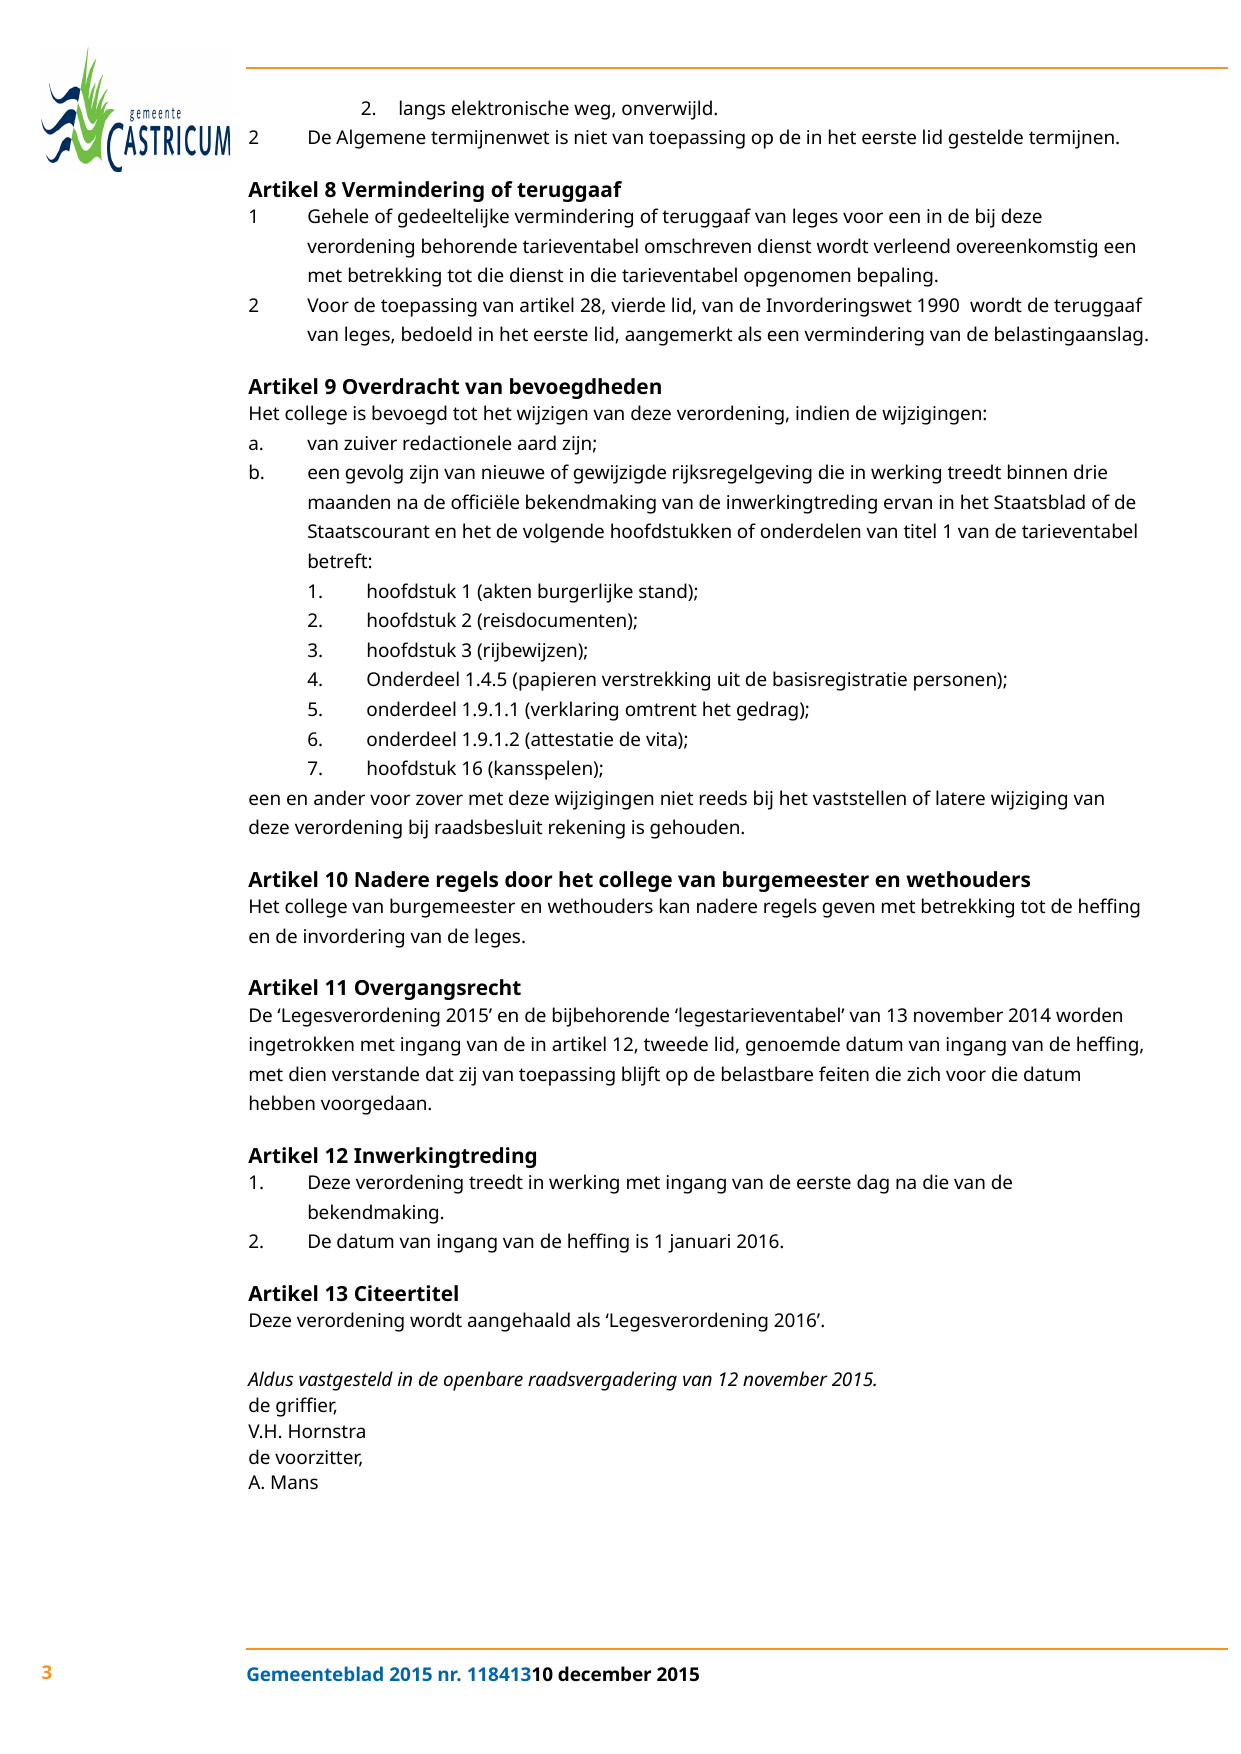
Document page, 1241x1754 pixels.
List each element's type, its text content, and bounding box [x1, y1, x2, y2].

text de voorzitter, [248, 1444, 1152, 1469]
list De Algemene termijnenwet is niet van toepassing op de in het eerste lid gestelde termijnen. [248, 124, 1152, 150]
list een gevolg zijn van nieuwe of gewijzigde rijksregelgeving die in werking treedt binnen drie maanden na de officiële bekendmaking van de inwerkingtreding ervan in het Staatsblad of de Staatscourant en het de volgende hoofdstukken of onderdelen van titel 1 van de tarieventabel betreft: [248, 459, 1152, 574]
text Artikel 8 Vermindering of teruggaaf [248, 175, 1152, 203]
text Artikel 11 Overgangsrecht [248, 973, 1152, 1002]
text een en ander voor zover met deze wijzigingen niet reeds bij het vaststellen of latere wijziging van deze verordening bij raadsbesluit rekening is gehouden. [248, 785, 1152, 840]
list Voor de toepassing van artikel 28, vierde lid, van de Invorderingswet 1990 wordt de teruggaaf van leges, bedoeld in het eerste lid, aangemerkt als een vermindering van de belastingaanslag. [248, 292, 1152, 347]
list Gehele of gedeeltelijke vermindering of teruggaaf van leges voor een in de bij deze verordening behorende tarieventabel omschreven dienst wordt verleend overeenkomstig een met betrekking tot die dienst in die tarieventabel opgenomen bepaling. [248, 203, 1152, 288]
list van zuiver redactionele aard zijn; [248, 430, 1152, 456]
text Artikel 13 Citeertitel [248, 1279, 1152, 1307]
text de griffier, [248, 1392, 1152, 1418]
list onderdeel 1.9.1.2 (attestatie de vita); [307, 726, 1152, 752]
list onderdeel 1.9.1.1 (verklaring omtrent het gedrag); [307, 696, 1152, 722]
list hoofdstuk 16 (kansspelen); [307, 755, 1152, 781]
text Deze verordening wordt aangehaald als ‘Legesverordening 2016’. [248, 1307, 1152, 1333]
text Het college is bevoegd tot het wijzigen van deze verordening, indien de wijzigingen: [248, 400, 1152, 426]
list hoofdstuk 2 (reisdocumenten); [307, 607, 1152, 633]
text Artikel 10 Nadere regels door het college van burgemeester en wethouders [248, 865, 1152, 893]
list Deze verordening treedt in werking met ingang van de eerste dag na die van de bekendmaking. [248, 1169, 1152, 1225]
list De datum van ingang van de heffing is 1 januari 2016. [248, 1229, 1152, 1254]
text Artikel 12 Inwerkingtreding [248, 1141, 1152, 1169]
text V.H. Hornstra [248, 1418, 1152, 1444]
text A. Mans [248, 1469, 1152, 1495]
list hoofdstuk 1 (akten burgerlijke stand); [307, 578, 1152, 604]
text Het college van burgemeester en wethouders kan nadere regels geven met betrekking tot de heffing en de invordering van de leges. [248, 893, 1152, 949]
picture [41, 47, 231, 172]
text Aldus vastgesteld in de openbare raadsvergadering van 12 november 2015. [248, 1367, 1152, 1392]
text Artikel 9 Overdracht van bevoegdheden [248, 372, 1152, 400]
text De ‘Legesverordening 2015’ en de bijbehorende ‘legestarieventabel’ van 13 november 2014 worden ingetrokken met ingang van de in artikel 12, tweede lid, genoemde datum van ingang van de heffing, met dien verstande dat zij van toepassing blijft op de belastbare feiten die zich voor die datum hebben voorgedaan. [248, 1002, 1152, 1116]
list hoofdstuk 3 (rijbewijzen); [307, 637, 1152, 663]
list Onderdeel 1.4.5 (papieren verstrekking uit de basisregistratie personen); [307, 667, 1152, 692]
list langs elektronische weg, onverwijld. [361, 95, 1152, 121]
